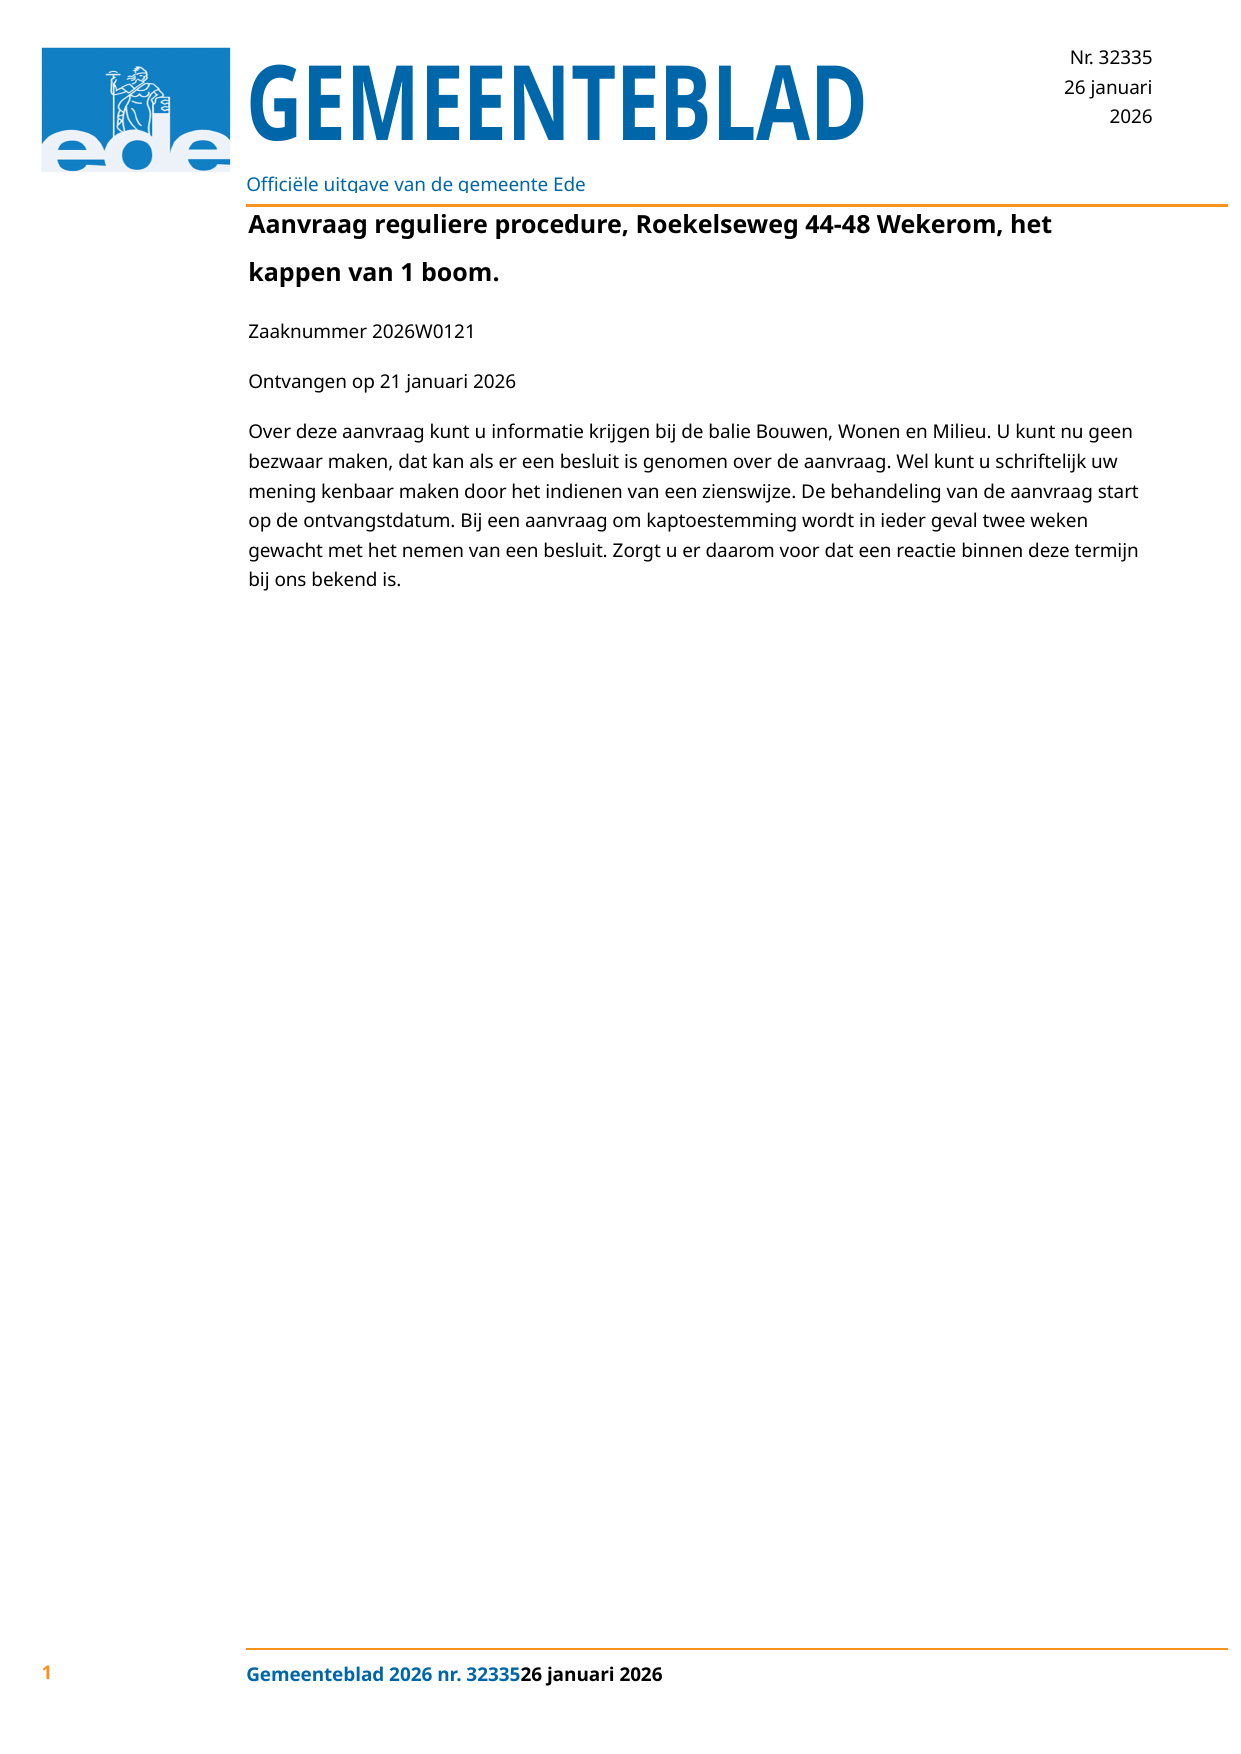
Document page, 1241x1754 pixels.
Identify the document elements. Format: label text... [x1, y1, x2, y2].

text Zaaknummer 2026W0121 [248, 318, 1152, 344]
text Over deze aanvraag kunt u informatie krijgen bij de balie Bouwen, Wonen en Milieu. U kunt nu geen bezwaar maken, dat kan als er een besluit is genomen over de aanvraag. Wel kunt u schriftelijk uw mening kenbaar maken door het indienen van een zienswijze. De behandeling van de aanvraag start op de ontvangstdatum. Bij een aanvraag om kaptoestemming wordt in ieder geval twee weken gewacht met het nemen van een besluit. Zorgt u er daarom voor dat een reactie binnen deze termijn bij ons bekend is. [248, 419, 1152, 592]
text Ontvangen op 21 januari 2026 [248, 368, 1152, 394]
text Aanvraag reguliere procedure, Roekelseweg 44-48 Wekerom, het kappen van 1 boom. [248, 207, 1152, 288]
picture [41, 47, 231, 172]
